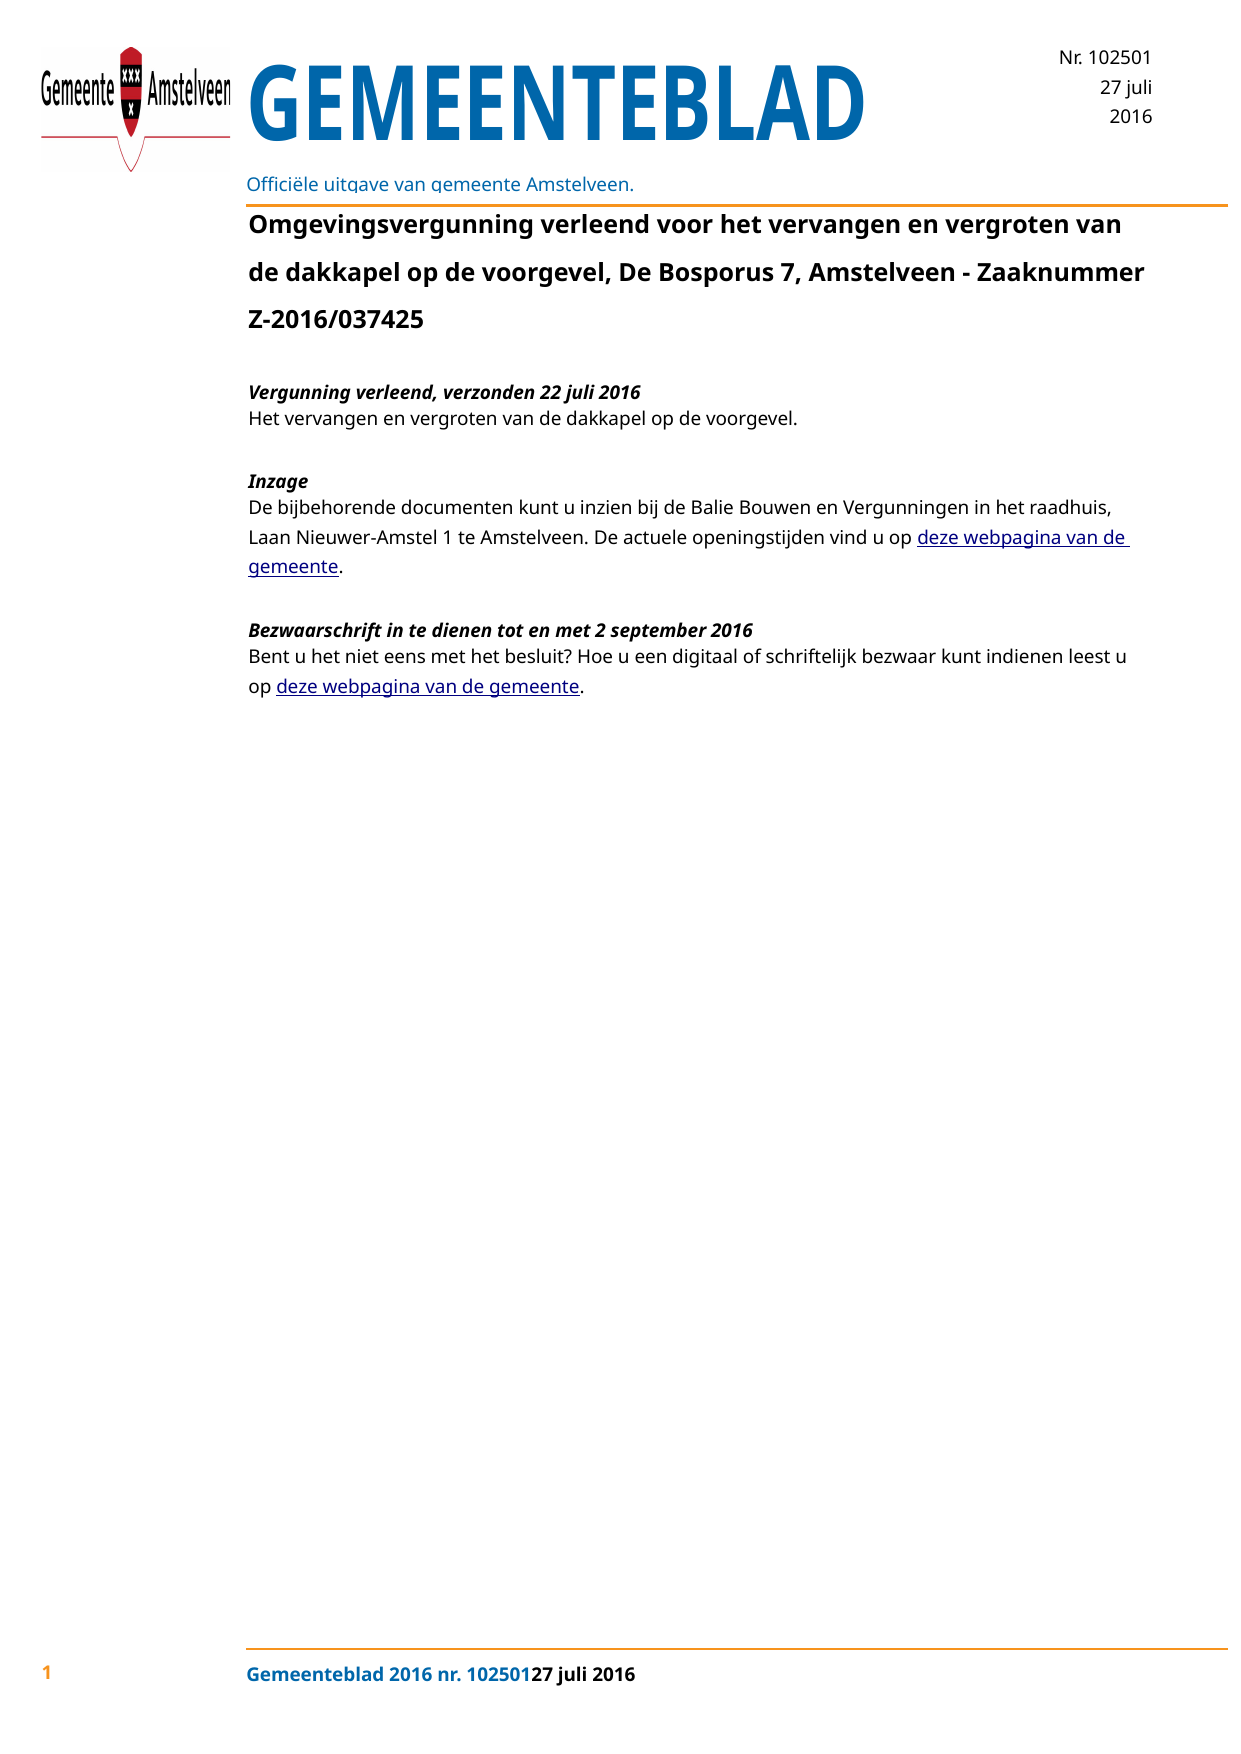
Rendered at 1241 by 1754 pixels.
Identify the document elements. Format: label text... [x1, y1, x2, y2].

text Inzage [248, 469, 1152, 494]
text Bent u het niet eens met het besluit? Hoe u een digitaal of schriftelijk bezwaar kunt indienen leest u op deze webpagina van de gemeente. [248, 643, 1152, 699]
text Omgevingsvergunning verleend voor het vervangen en vergroten van de dakkapel op de voorgevel, De Bosporus 7, Amstelveen - Zaaknummer Z-2016/037425 [248, 207, 1152, 336]
text De bijbehorende documenten kunt u inzien bij de Balie Bouwen en Vergunningen in het raadhuis, Laan Nieuwer-Amstel 1 te Amstelveen. De actuele openingstijden vind u op deze webpagina van de gemeente. [248, 494, 1152, 579]
text Het vervangen en vergroten van de dakkapel op de voorgevel. [248, 405, 1152, 431]
picture [41, 47, 231, 172]
text Bezwaarschrift in te dienen tot en met 2 september 2016 [248, 618, 1152, 643]
text Vergunning verleend, verzonden 22 juli 2016 [248, 379, 1152, 405]
